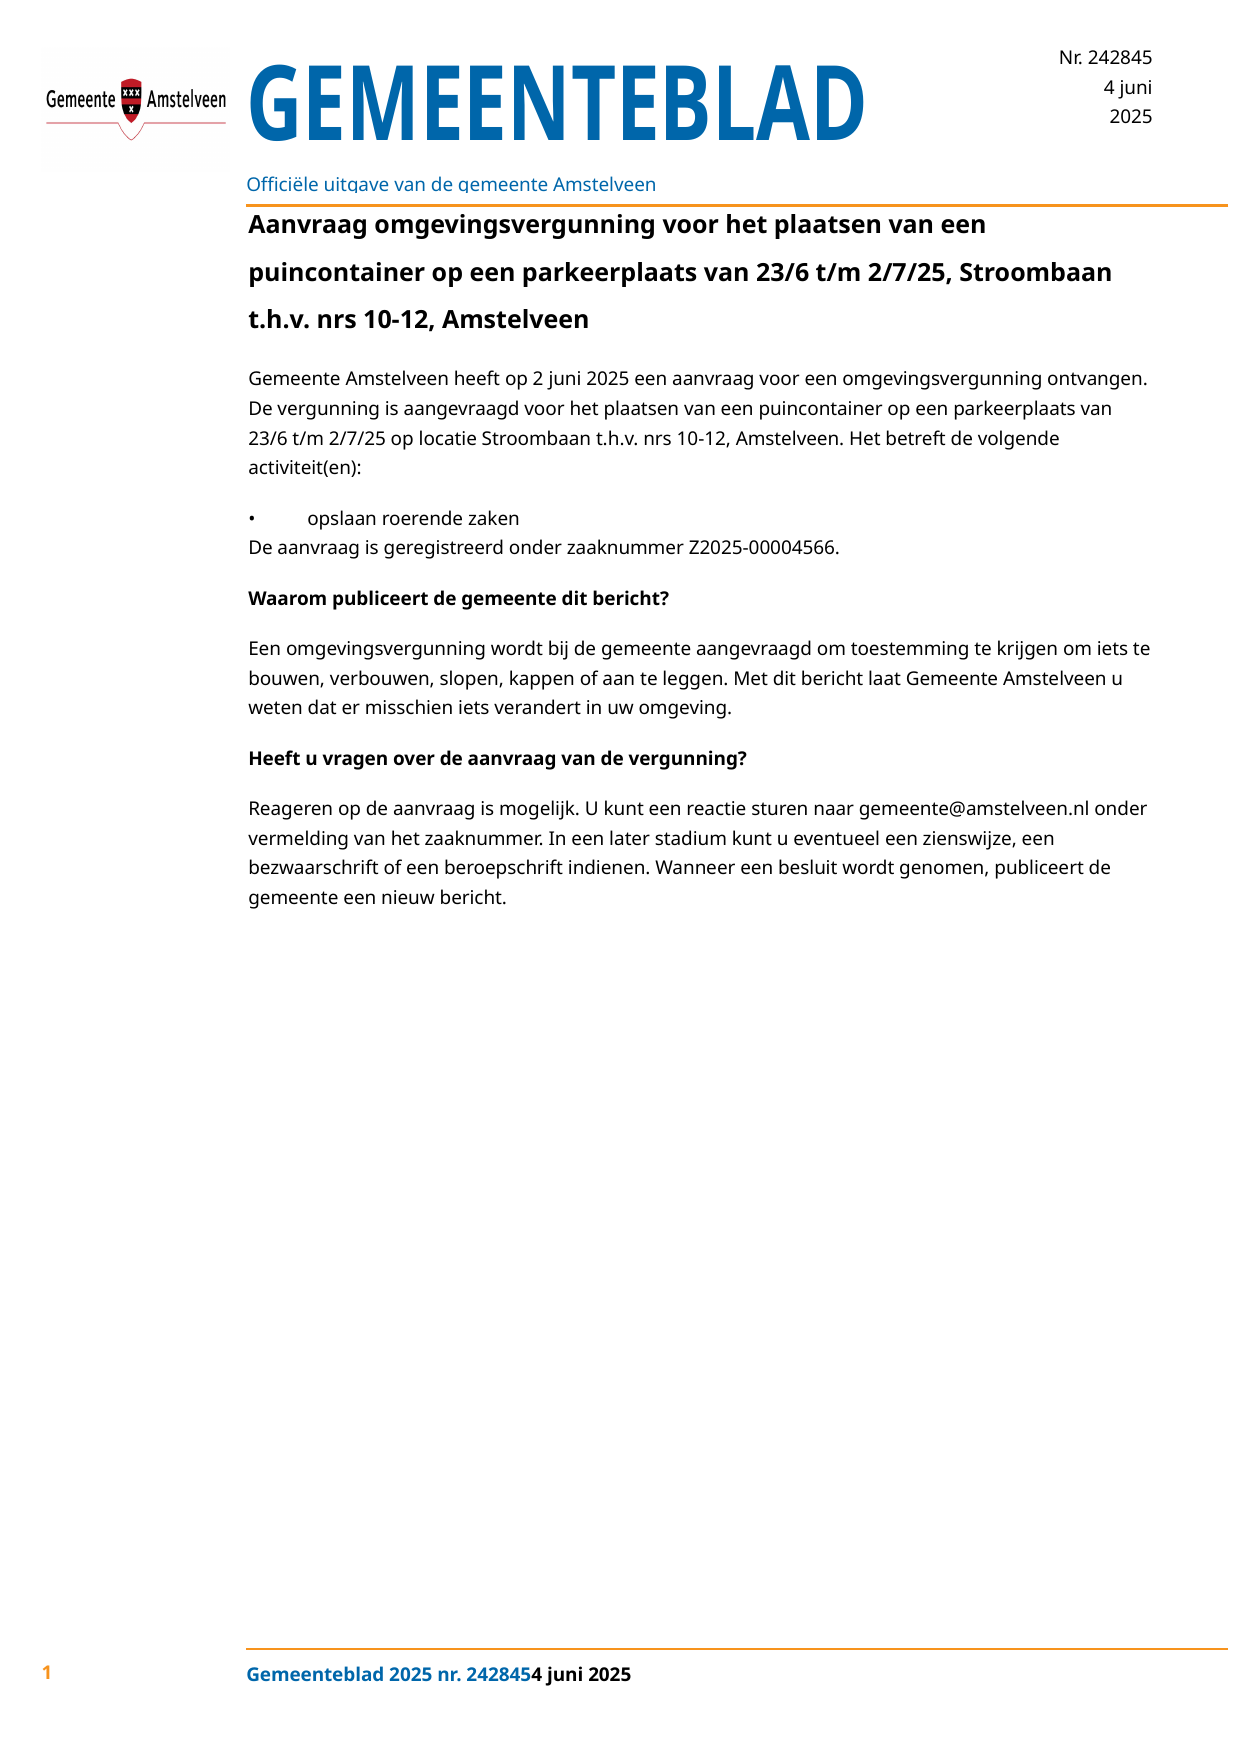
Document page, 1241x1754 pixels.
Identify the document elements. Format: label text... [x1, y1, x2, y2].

text Reageren op de aanvraag is mogelijk. U kunt een reactie sturen naar gemeente@amstelveen.nl onder vermelding van het zaaknummer. In een later stadium kunt u eventueel een zienswijze, een bezwaarschrift of een beroepschrift indienen. Wanneer een besluit wordt genomen, publiceert de gemeente een nieuw bericht. [248, 795, 1152, 909]
text Heeft u vragen over de aanvraag van de vergunning? [248, 745, 1152, 770]
text Gemeente Amstelveen heeft op 2 juni 2025 een aanvraag voor een omgevingsvergunning ontvangen. De vergunning is aangevraagd voor het plaatsen van een puincontainer op een parkeerplaats van 23/6 t/m 2/7/25 op locatie Stroombaan t.h.v. nrs 10-12, Amstelveen. Het betreft de volgende activiteit(en): [248, 366, 1152, 480]
text Aanvraag omgevingsvergunning voor het plaatsen van een puincontainer op een parkeerplaats van 23/6 t/m 2/7/25, Stroombaan t.h.v. nrs 10-12, Amstelveen [248, 207, 1152, 336]
picture [41, 47, 231, 172]
list opslaan roerende zaken [248, 505, 1152, 530]
text Een omgevingsvergunning wordt bij de gemeente aangevraagd om toestemming te krijgen om iets te bouwen, verbouwen, slopen, kappen of aan te leggen. Met dit bericht laat Gemeente Amstelveen u weten dat er misschien iets verandert in uw omgeving. [248, 635, 1152, 720]
text De aanvraag is geregistreerd onder zaaknummer Z2025-00004566. [248, 534, 1152, 560]
text Waarom publiceert de gemeente dit bericht? [248, 585, 1152, 610]
